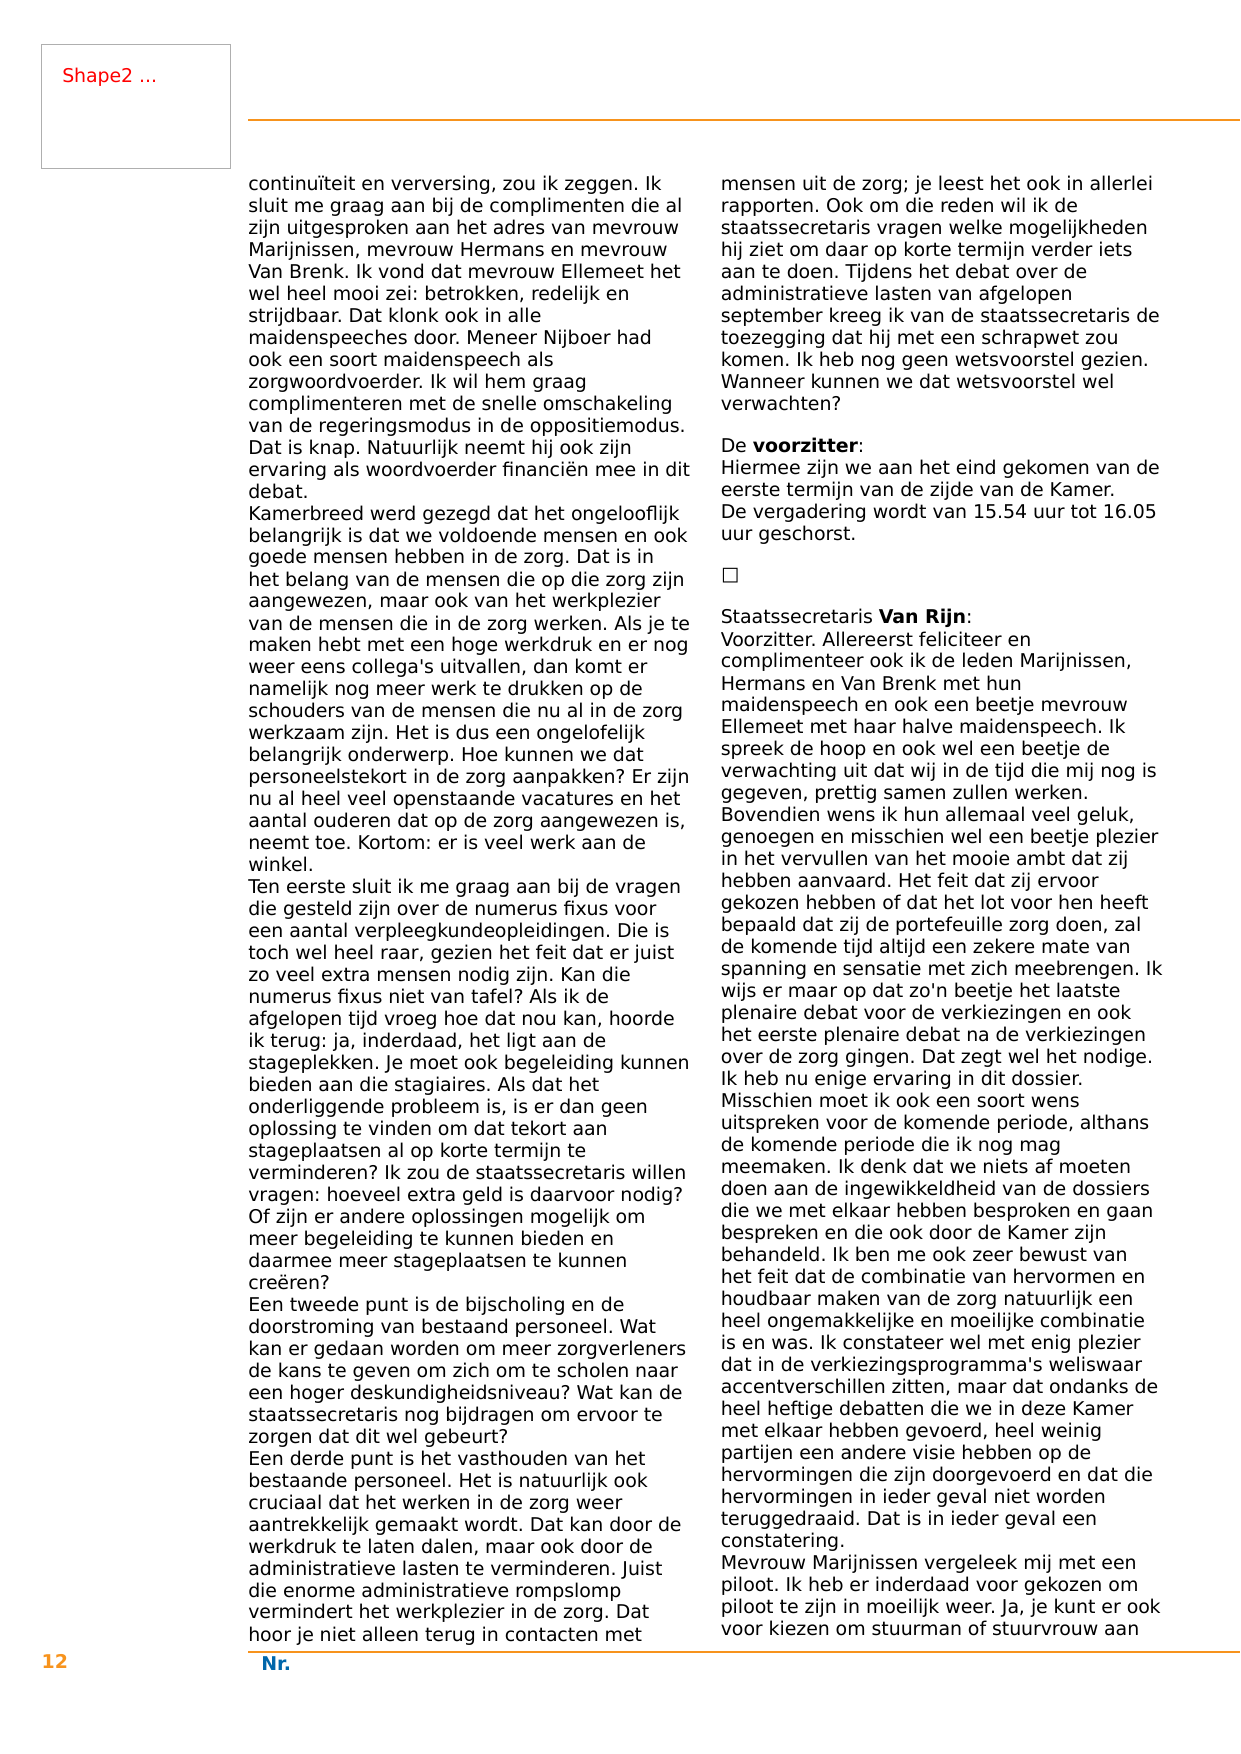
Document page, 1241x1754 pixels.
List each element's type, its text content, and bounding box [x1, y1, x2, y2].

text De voorzitter: [721, 434, 1163, 457]
text Een tweede punt is de bijscholing en de doorstroming van bestaand personeel. Wat kan er gedaan worden om meer zorgverleners de kans te geven om zich om te scholen naar een hoger deskundigheidsniveau? Wat kan de staatssecretaris nog bijdragen om ervoor te zorgen dat dit wel gebeurt? [248, 1294, 691, 1448]
text Hiermee zijn we aan het eind gekomen van de eerste termijn van de zijde van de Kamer. [721, 457, 1163, 501]
text continuïteit en verversing, zou ik zeggen. Ik sluit me graag aan bij de complimenten die al zijn uitgesproken aan het adres van mevrouw Marijnissen, mevrouw Hermans en mevrouw Van Brenk. Ik vond dat mevrouw Ellemeet het wel heel mooi zei: betrokken, redelijk en strijdbaar. Dat klonk ook in alle maidenspeeches door. Meneer Nijboer had ook een soort maidenspeech als zorgwoordvoerder. Ik wil hem graag complimenteren met de snelle omschakeling van de regeringsmodus in de oppositiemodus. Dat is knap. Natuurlijk neemt hij ook zijn ervaring als woordvoerder financiën mee in dit debat. [248, 173, 691, 502]
text mensen uit de zorg; je leest het ook in allerlei rapporten. Ook om die reden wil ik de staatssecretaris vragen welke mogelijkheden hij ziet om daar op korte termijn verder iets aan te doen. Tijdens het debat over de administratieve lasten van afgelopen september kreeg ik van de staatssecretaris de toezegging dat hij met een schrapwet zou komen. Ik heb nog geen wetsvoorstel gezien. Wanneer kunnen we dat wetsvoorstel wel verwachten? [721, 173, 1163, 414]
text Staatssecretaris Van Rijn: [721, 606, 1163, 628]
text ⬜ [721, 564, 1163, 586]
text Voorzitter. Allereerst feliciteer en complimenteer ook ik de leden Marijnissen, Hermans en Van Brenk met hun maidenspeech en ook een beetje mevrouw Ellemeet met haar halve maidenspeech. Ik spreek de hoop en ook wel een beetje de verwachting uit dat wij in de tijd die mij nog is gegeven, prettig samen zullen werken. Bovendien wens ik hun allemaal veel geluk, genoegen en misschien wel een beetje plezier in het vervullen van het mooie ambt dat zij hebben aanvaard. Het feit dat zij ervoor gekozen hebben of dat het lot voor hen heeft bepaald dat zij de portefeuille zorg doen, zal de komende tijd altijd een zekere mate van spanning en sensatie met zich meebrengen. Ik wijs er maar op dat zo'n beetje het laatste plenaire debat voor de verkiezingen en ook het eerste plenaire debat na de verkiezingen over de zorg gingen. Dat zegt wel het nodige. [721, 628, 1163, 1068]
text Mevrouw Marijnissen vergeleek mij met een piloot. Ik heb er inderdaad voor gekozen om piloot te zijn in moeilijk weer. Ja, je kunt er ook voor kiezen om stuurman of stuurvrouw aan [721, 1552, 1163, 1639]
text Ik heb nu enige ervaring in dit dossier. Misschien moet ik ook een soort wens uitspreken voor de komende periode, althans de komende periode die ik nog mag meemaken. Ik denk dat we niets af moeten doen aan de ingewikkeldheid van de dossiers die we met elkaar hebben besproken en gaan bespreken en die ook door de Kamer zijn behandeld. Ik ben me ook zeer bewust van het feit dat de combinatie van hervormen en houdbaar maken van de zorg natuurlijk een heel ongemakkelijke en moeilijke combinatie is en was. Ik constateer wel met enig plezier dat in de verkiezingsprogramma's weliswaar accentverschillen zitten, maar dat ondanks de heel heftige debatten die we in deze Kamer met elkaar hebben gevoerd, heel weinig partijen een andere visie hebben op de hervormingen die zijn doorgevoerd en dat die hervormingen in ieder geval niet worden teruggedraaid. Dat is in ieder geval een constatering. [721, 1068, 1163, 1552]
text Ten eerste sluit ik me graag aan bij de vragen die gesteld zijn over de numerus fixus voor een aantal verpleegkundeopleidingen. Die is toch wel heel raar, gezien het feit dat er juist zo veel extra mensen nodig zijn. Kan die numerus fixus niet van tafel? Als ik de afgelopen tijd vroeg hoe dat nou kan, hoorde ik terug: ja, inderdaad, het ligt aan de stageplekken. Je moet ook begeleiding kunnen bieden aan die stagiaires. Als dat het onderliggende probleem is, is er dan geen oplossing te vinden om dat tekort aan stageplaatsen al op korte termijn te verminderen? Ik zou de staatssecretaris willen vragen: hoeveel extra geld is daarvoor nodig? Of zijn er andere oplossingen mogelijk om meer begeleiding te kunnen bieden en daarmee meer stageplaatsen te kunnen creëren? [248, 876, 691, 1294]
text Kamerbreed werd gezegd dat het ongelooflijk belangrijk is dat we voldoende mensen en ook goede mensen hebben in de zorg. Dat is in het belang van de mensen die op die zorg zijn aangewezen, maar ook van het werkplezier van de mensen die in de zorg werken. Als je te maken hebt met een hoge werkdruk en er nog weer eens collega's uitvallen, dan komt er namelijk nog meer werk te drukken op de schouders van de mensen die nu al in de zorg werkzaam zijn. Het is dus een ongelofelijk belangrijk onderwerp. Hoe kunnen we dat personeelstekort in de zorg aanpakken? Er zijn nu al heel veel openstaande vacatures en het aantal ouderen dat op de zorg aangewezen is, neemt toe. Kortom: er is veel werk aan de winkel. [248, 502, 691, 876]
text De vergadering wordt van 15.54 uur tot 16.05 uur geschorst. [721, 501, 1163, 544]
text Een derde punt is het vasthouden van het bestaande personeel. Het is natuurlijk ook cruciaal dat het werken in de zorg weer aantrekkelijk gemaakt wordt. Dat kan door de werkdruk te laten dalen, maar ook door de administratieve lasten te verminderen. Juist die enorme administratieve rompslomp vermindert het werkplezier in de zorg. Dat hoor je niet alleen terug in contacten met [248, 1448, 691, 1645]
